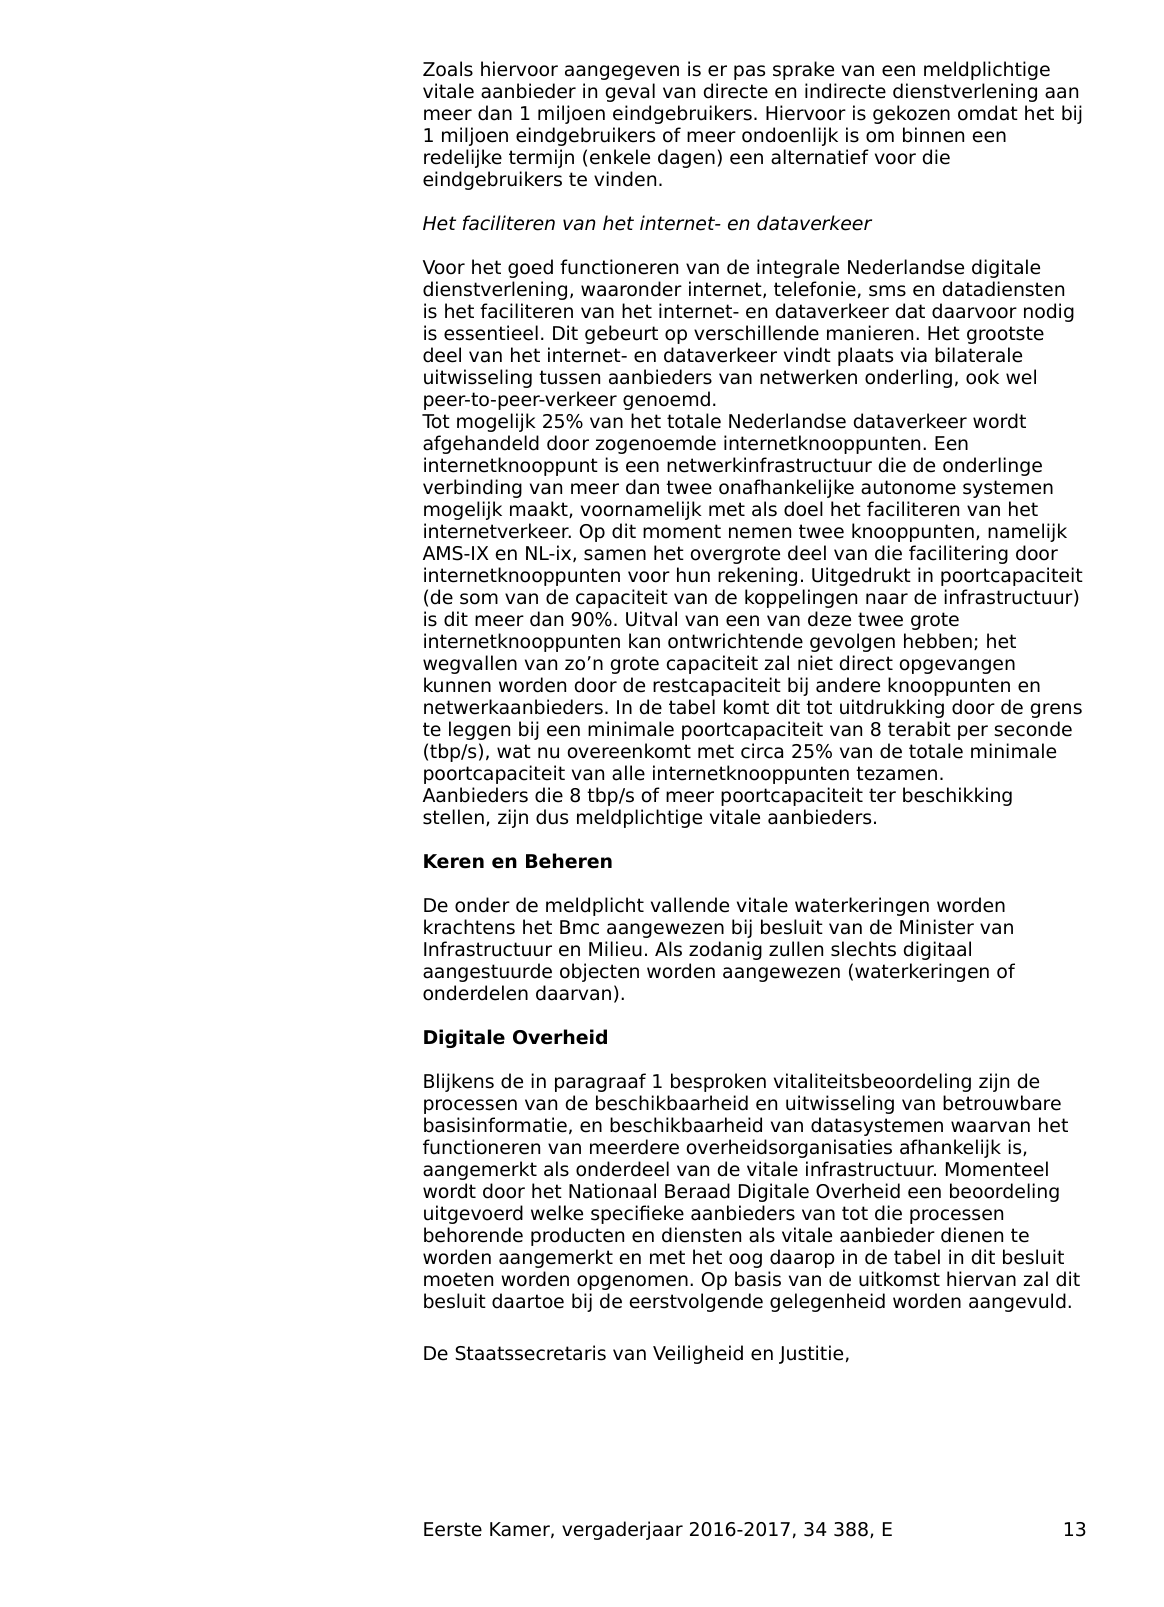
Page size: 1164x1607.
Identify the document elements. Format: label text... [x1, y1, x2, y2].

text Aanbieders die 8 tbp/s of meer poortcapaciteit ter beschikking stellen, zijn dus meldplichtige vitale aanbieders. [422, 785, 1087, 829]
text Zoals hiervoor aangegeven is er pas sprake van een meldplichtige vitale aanbieder in geval van directe en indirecte dienstverlening aan meer dan 1 miljoen eindgebruikers. Hiervoor is gekozen omdat het bij 1 miljoen eindgebruikers of meer ondoenlijk is om binnen een redelijke termijn (enkele dagen) een alternatief voor die eindgebruikers te vinden. [422, 59, 1087, 191]
text De onder de meldplicht vallende vitale waterkeringen worden krachtens het Bmc aangewezen bij besluit van de Minister van Infrastructuur en Milieu. Als zodanig zullen slechts digitaal aangestuurde objecten worden aangewezen (waterkeringen of onderdelen daarvan). [422, 895, 1087, 1005]
subtitle Keren en Beheren [422, 851, 1087, 873]
text Blijkens de in paragraaf 1 besproken vitaliteitsbeoordeling zijn de processen van de beschikbaarheid en uitwisseling van betrouwbare basisinformatie, en beschikbaarheid van datasystemen waarvan het functioneren van meerdere overheidsorganisaties afhankelijk is, aangemerkt als onderdeel van de vitale infrastructuur. Momenteel wordt door het Nationaal Beraad Digitale Overheid een beoordeling uitgevoerd welke specifieke aanbieders van tot die processen behorende producten en diensten als vitale aanbieder dienen te worden aangemerkt en met het oog daarop in de tabel in dit besluit moeten worden opgenomen. Op basis van de uitkomst hiervan zal dit besluit daartoe bij de eerstvolgende gelegenheid worden aangevuld. [422, 1071, 1087, 1313]
subtitle Het faciliteren van het internet- en dataverkeer [422, 213, 1087, 235]
subtitle Digitale Overheid [422, 1027, 1087, 1049]
text Voor het goed functioneren van de integrale Nederlandse digitale dienstverlening, waaronder internet, telefonie, sms en datadiensten is het faciliteren van het internet- en dataverkeer dat daarvoor nodig is essentieel. Dit gebeurt op verschillende manieren. Het grootste deel van het internet- en dataverkeer vindt plaats via bilaterale uitwisseling tussen aanbieders van netwerken onderling, ook wel peer-to-peer-verkeer genoemd. [422, 257, 1087, 411]
text Tot mogelijk 25% van het totale Nederlandse dataverkeer wordt afgehandeld door zogenoemde internetknooppunten. Een internetknooppunt is een netwerkinfrastructuur die de onderlinge verbinding van meer dan twee onafhankelijke autonome systemen mogelijk maakt, voornamelijk met als doel het faciliteren van het internetverkeer. Op dit moment nemen twee knooppunten, namelijk AMS-IX en NL-ix, samen het overgrote deel van die facilitering door internetknooppunten voor hun rekening. Uitgedrukt in poortcapaciteit (de som van de capaciteit van de koppelingen naar de infrastructuur) is dit meer dan 90%. Uitval van een van deze twee grote internetknooppunten kan ontwrichtende gevolgen hebben; het wegvallen van zo’n grote capaciteit zal niet direct opgevangen kunnen worden door de restcapaciteit bij andere knooppunten en netwerkaanbieders. In de tabel komt dit tot uitdrukking door de grens te leggen bij een minimale poortcapaciteit van 8 terabit per seconde (tbp/s), wat nu overeenkomt met circa 25% van de totale minimale poortcapaciteit van alle internetknooppunten tezamen. [422, 411, 1087, 785]
text De Staatssecretaris van Veiligheid en Justitie, [422, 1343, 1087, 1365]
